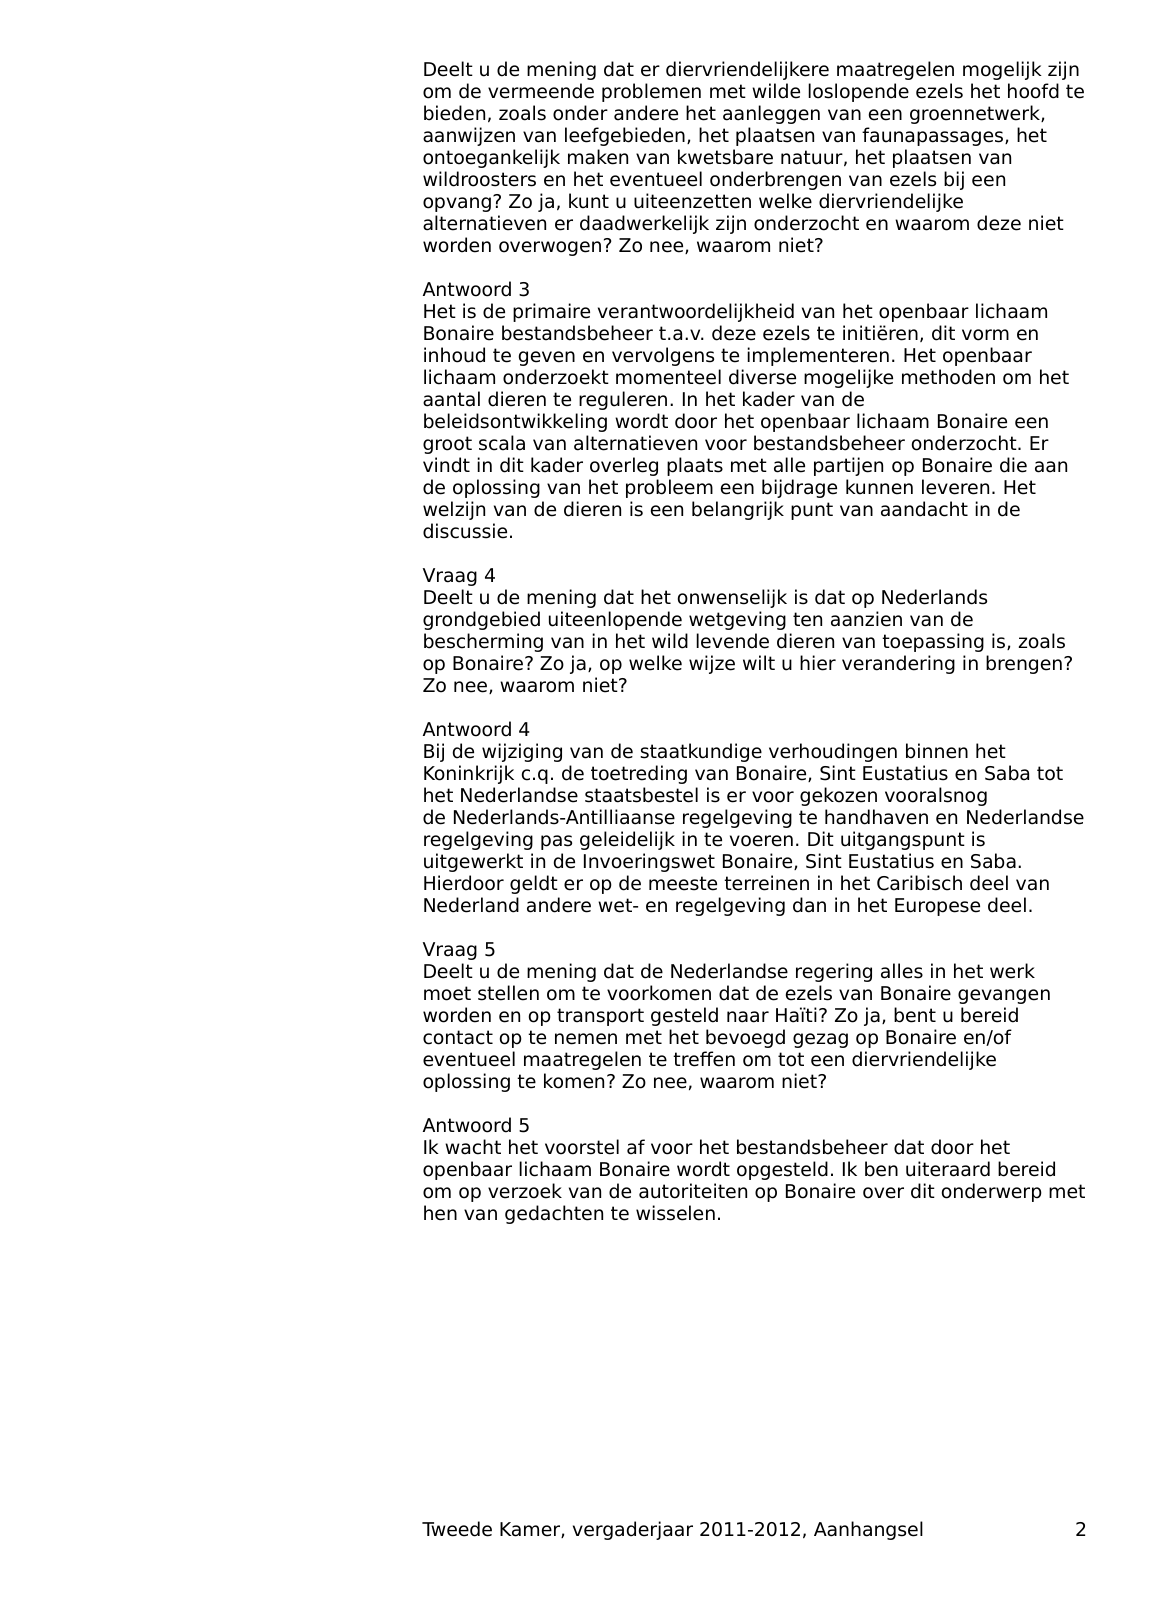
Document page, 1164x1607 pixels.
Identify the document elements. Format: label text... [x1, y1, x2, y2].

text Ik wacht het voorstel af voor het bestandsbeheer dat door het openbaar lichaam Bonaire wordt opgesteld. Ik ben uiteraard bereid om op verzoek van de autoriteiten op Bonaire over dit onderwerp met hen van gedachten te wisselen. [422, 1137, 1087, 1225]
text Het is de primaire verantwoordelijkheid van het openbaar lichaam Bonaire bestandsbeheer t.a.v. deze ezels te initiëren, dit vorm en inhoud te geven en vervolgens te implementeren. Het openbaar lichaam onderzoekt momenteel diverse mogelijke methoden om het aantal dieren te reguleren. In het kader van de beleidsontwikkeling wordt door het openbaar lichaam Bonaire een groot scala van alternatieven voor bestandsbeheer onderzocht. Er vindt in dit kader overleg plaats met alle partijen op Bonaire die aan de oplossing van het probleem een bijdrage kunnen leveren. Het welzijn van de dieren is een belangrijk punt van aandacht in de discussie. [422, 301, 1087, 543]
text Antwoord 5 [422, 1115, 1087, 1137]
text Deelt u de mening dat het onwenselijk is dat op Nederlands grondgebied uiteenlopende wetgeving ten aanzien van de bescherming van in het wild levende dieren van toepassing is, zoals op Bonaire? Zo ja, op welke wijze wilt u hier verandering in brengen? Zo nee, waarom niet? [422, 587, 1087, 697]
text Deelt u de mening dat de Nederlandse regering alles in het werk moet stellen om te voorkomen dat de ezels van Bonaire gevangen worden en op transport gesteld naar Haïti? Zo ja, bent u bereid contact op te nemen met het bevoegd gezag op Bonaire en/of eventueel maatregelen te treffen om tot een diervriendelijke oplossing te komen? Zo nee, waarom niet? [422, 961, 1087, 1093]
text Antwoord 3 [422, 279, 1087, 301]
text Vraag 5 [422, 939, 1087, 961]
text Deelt u de mening dat er diervriendelijkere maatregelen mogelijk zijn om de vermeende problemen met wilde loslopende ezels het hoofd te bieden, zoals onder andere het aanleggen van een groennetwerk, aanwijzen van leefgebieden, het plaatsen van faunapassages, het ontoegankelijk maken van kwetsbare natuur, het plaatsen van wildroosters en het eventueel onderbrengen van ezels bij een opvang? Zo ja, kunt u uiteenzetten welke diervriendelijke alternatieven er daadwerkelijk zijn onderzocht en waarom deze niet worden overwogen? Zo nee, waarom niet? [422, 59, 1087, 257]
text Vraag 4 [422, 565, 1087, 587]
text Antwoord 4 [422, 719, 1087, 741]
text Bij de wijziging van de staatkundige verhoudingen binnen het Koninkrijk c.q. de toetreding van Bonaire, Sint Eustatius en Saba tot het Nederlandse staatsbestel is er voor gekozen vooralsnog de Nederlands-Antilliaanse regelgeving te handhaven en Nederlandse regelgeving pas geleidelijk in te voeren. Dit uitgangspunt is uitgewerkt in de Invoeringswet Bonaire, Sint Eustatius en Saba. Hierdoor geldt er op de meeste terreinen in het Caribisch deel van Nederland andere wet- en regelgeving dan in het Europese deel. [422, 741, 1087, 917]
